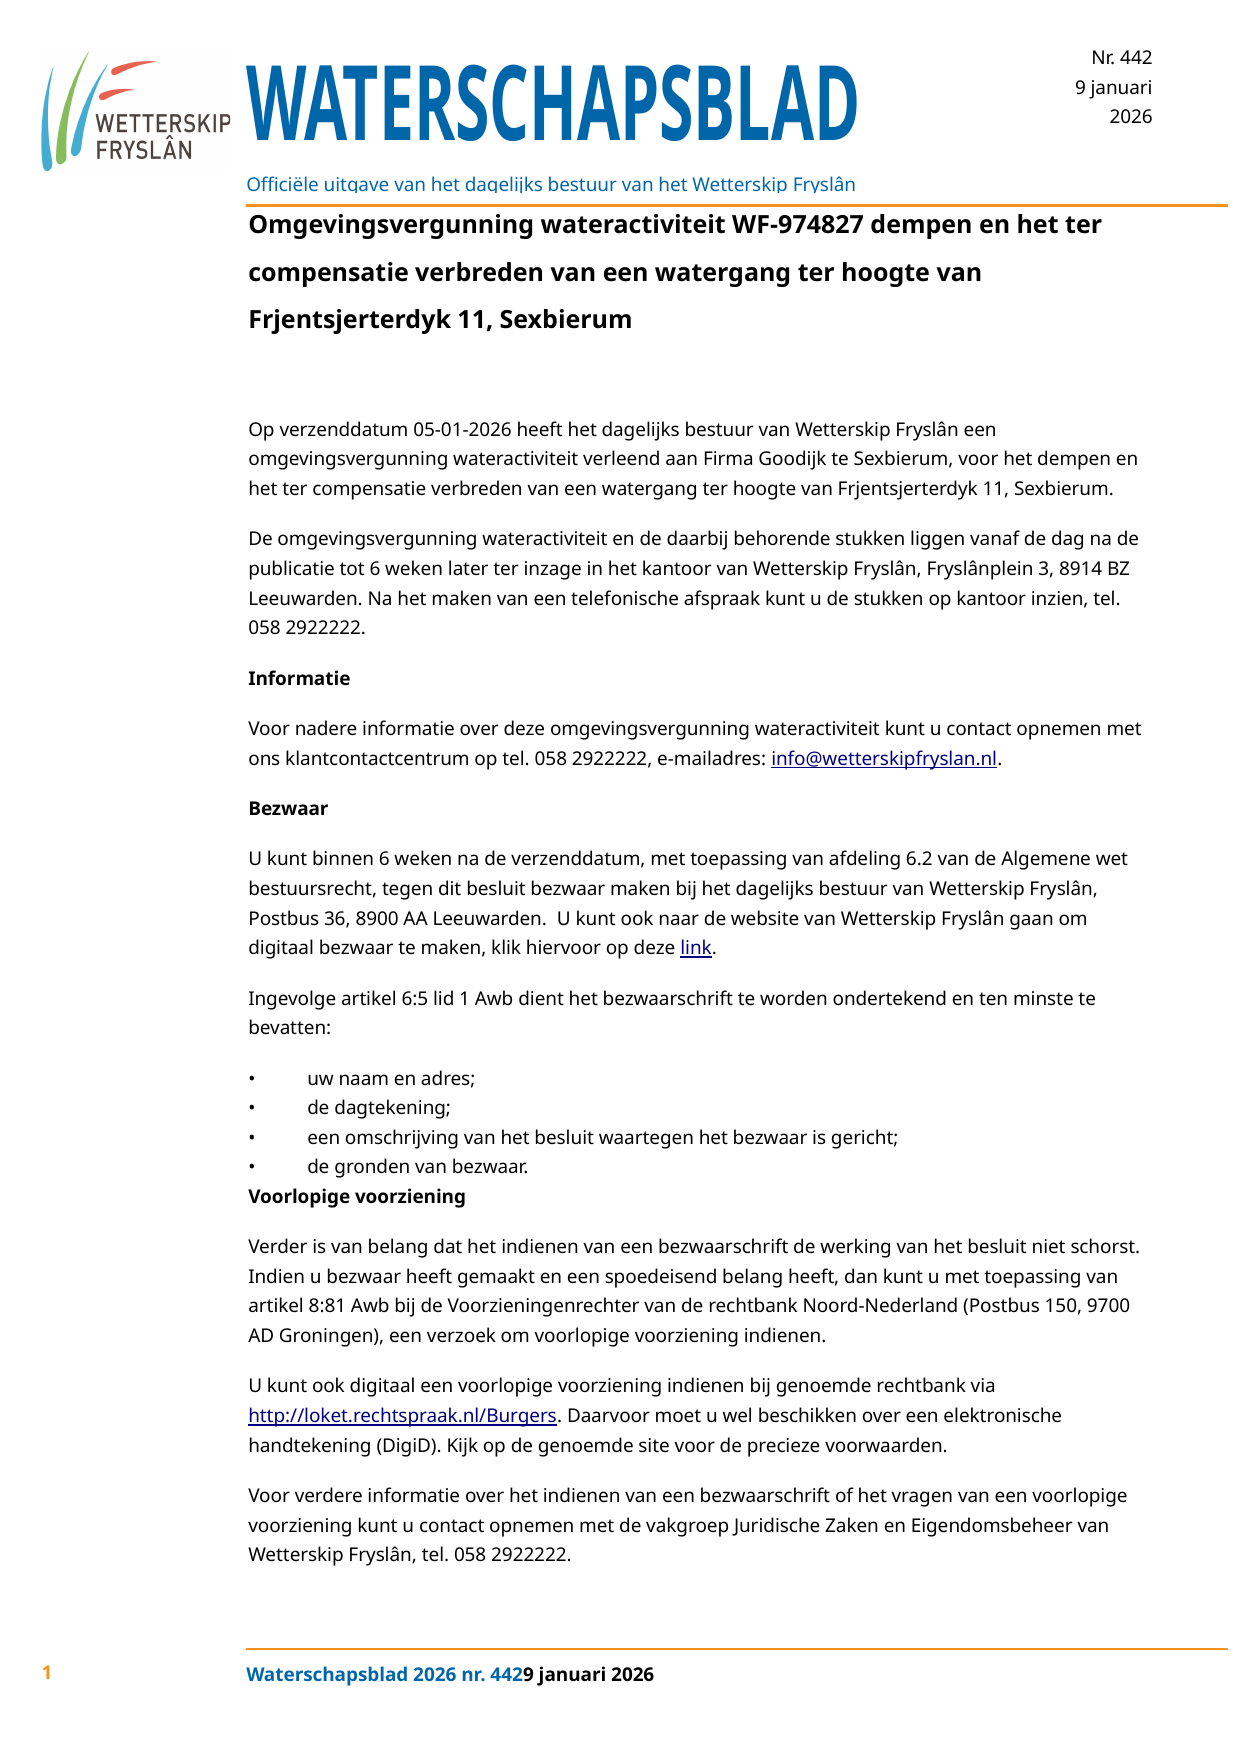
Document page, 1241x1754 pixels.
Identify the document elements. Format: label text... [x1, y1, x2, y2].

text Voor verdere informatie over het indienen van een bezwaarschrift of het vragen van een voorlopige voorziening kunt u contact opnemen met de vakgroep Juridische Zaken en Eigendomsbeheer van Wetterskip Fryslân, tel. 058 2922222. [248, 1482, 1152, 1567]
text De omgevingsvergunning wateractiviteit en de daarbij behorende stukken liggen vanaf de dag na de publicatie tot 6 weken later ter inzage in het kantoor van Wetterskip Fryslân, Fryslânplein 3, 8914 BZ Leeuwarden. Na het maken van een telefonische afspraak kunt u de stukken op kantoor inzien, tel. 058 2922222. [248, 526, 1152, 640]
picture [41, 47, 231, 172]
text Omgevingsvergunning wateractiviteit WF-974827 dempen en het ter compensatie verbreden van een watergang ter hoogte van Frjentsjerterdyk 11, Sexbierum [248, 207, 1152, 336]
list uw naam en adres; [248, 1065, 1152, 1090]
text U kunt ook digitaal een voorlopige voorziening indienen bij genoemde rechtbank via http://loket.rechtspraak.nl/Burgers. Daarvoor moet u wel beschikken over een elektronische handtekening (DigiD). Kijk op de genoemde site voor de precieze voorwaarden. [248, 1373, 1152, 1457]
text U kunt binnen 6 weken na de verzenddatum, met toepassing van afdeling 6.2 van de Algemene wet bestuursrecht, tegen dit besluit bezwaar maken bij het dagelijks bestuur van Wetterskip Fryslân, Postbus 36, 8900 AA Leeuwarden. U kunt ook naar de website van Wetterskip Fryslân gaan om digitaal bezwaar te maken, klik hiervoor op deze link. [248, 846, 1152, 960]
text Verder is van belang dat het indienen van een bezwaarschrift de werking van het besluit niet schorst. Indien u bezwaar heeft gemaakt en een spoedeisend belang heeft, dan kunt u met toepassing van artikel 8:81 Awb bij de Voorzieningenrechter van de rechtbank Noord-Nederland (Postbus 150, 9700 AD Groningen), een verzoek om voorlopige voorziening indienen. [248, 1233, 1152, 1348]
list een omschrijving van het besluit waartegen het bezwaar is gericht; [248, 1124, 1152, 1149]
text Op verzenddatum 05-01-2026 heeft het dagelijks bestuur van Wetterskip Fryslân een omgevingsvergunning wateractiviteit verleend aan Firma Goodijk te Sexbierum, voor het dempen en het ter compensatie verbreden van een watergang ter hoogte van Frjentsjerterdyk 11, Sexbierum. [248, 416, 1152, 501]
text Voor nadere informatie over deze omgevingsvergunning wateractiviteit kunt u contact opnemen met ons klantcontactcentrum op tel. 058 2922222, e-mailadres: info@wetterskipfryslan.nl. [248, 715, 1152, 770]
text Bezwaar [248, 795, 1152, 821]
text Informatie [248, 665, 1152, 690]
list de gronden van bezwaar. [248, 1153, 1152, 1179]
text Ingevolge artikel 6:5 lid 1 Awb dient het bezwaarschrift te worden ondertekend en ten minste te bevatten: [248, 985, 1152, 1040]
text Voorlopige voorziening [248, 1183, 1152, 1209]
list de dagtekening; [248, 1094, 1152, 1120]
